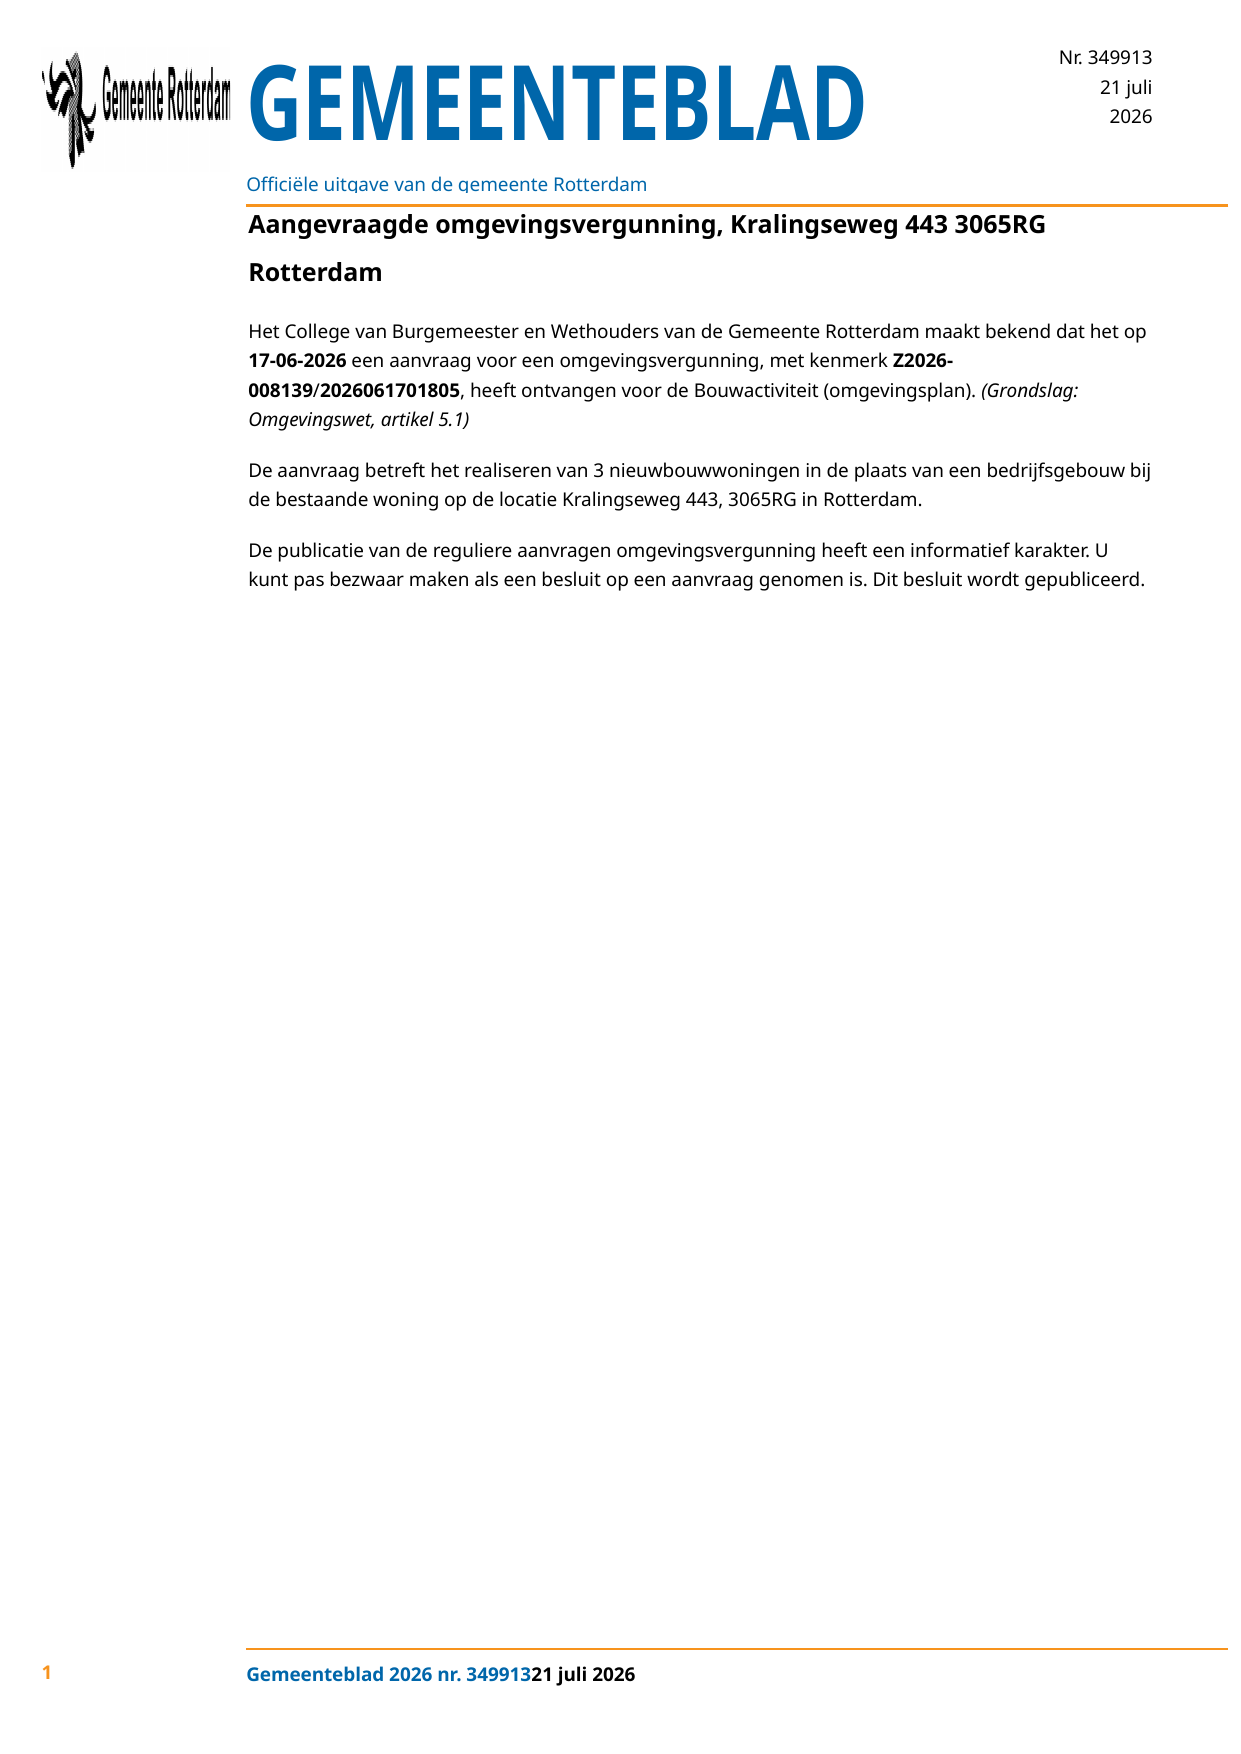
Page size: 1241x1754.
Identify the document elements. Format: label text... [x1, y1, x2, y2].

text De aanvraag betreft het realiseren van 3 nieuwbouwwoningen in de plaats van een bedrijfsgebouw bij de bestaande woning op de locatie Kralingseweg 443, 3065RG in Rotterdam. [248, 457, 1152, 512]
picture [41, 47, 231, 172]
text Het College van Burgemeester en Wethouders van de Gemeente Rotterdam maakt bekend dat het op 17-06-2026 een aanvraag voor een omgevingsvergunning, met kenmerk Z2026-008139/2026061701805, heeft ontvangen voor de Bouwactiviteit (omgevingsplan). (Grondslag: Omgevingswet, artikel 5.1) [248, 318, 1152, 432]
text Aangevraagde omgevingsvergunning, Kralingseweg 443 3065RG Rotterdam [248, 207, 1152, 288]
text De publicatie van de reguliere aanvragen omgevingsvergunning heeft een informatief karakter. U kunt pas bezwaar maken als een besluit op een aanvraag genomen is. Dit besluit wordt gepubliceerd. [248, 537, 1152, 592]
